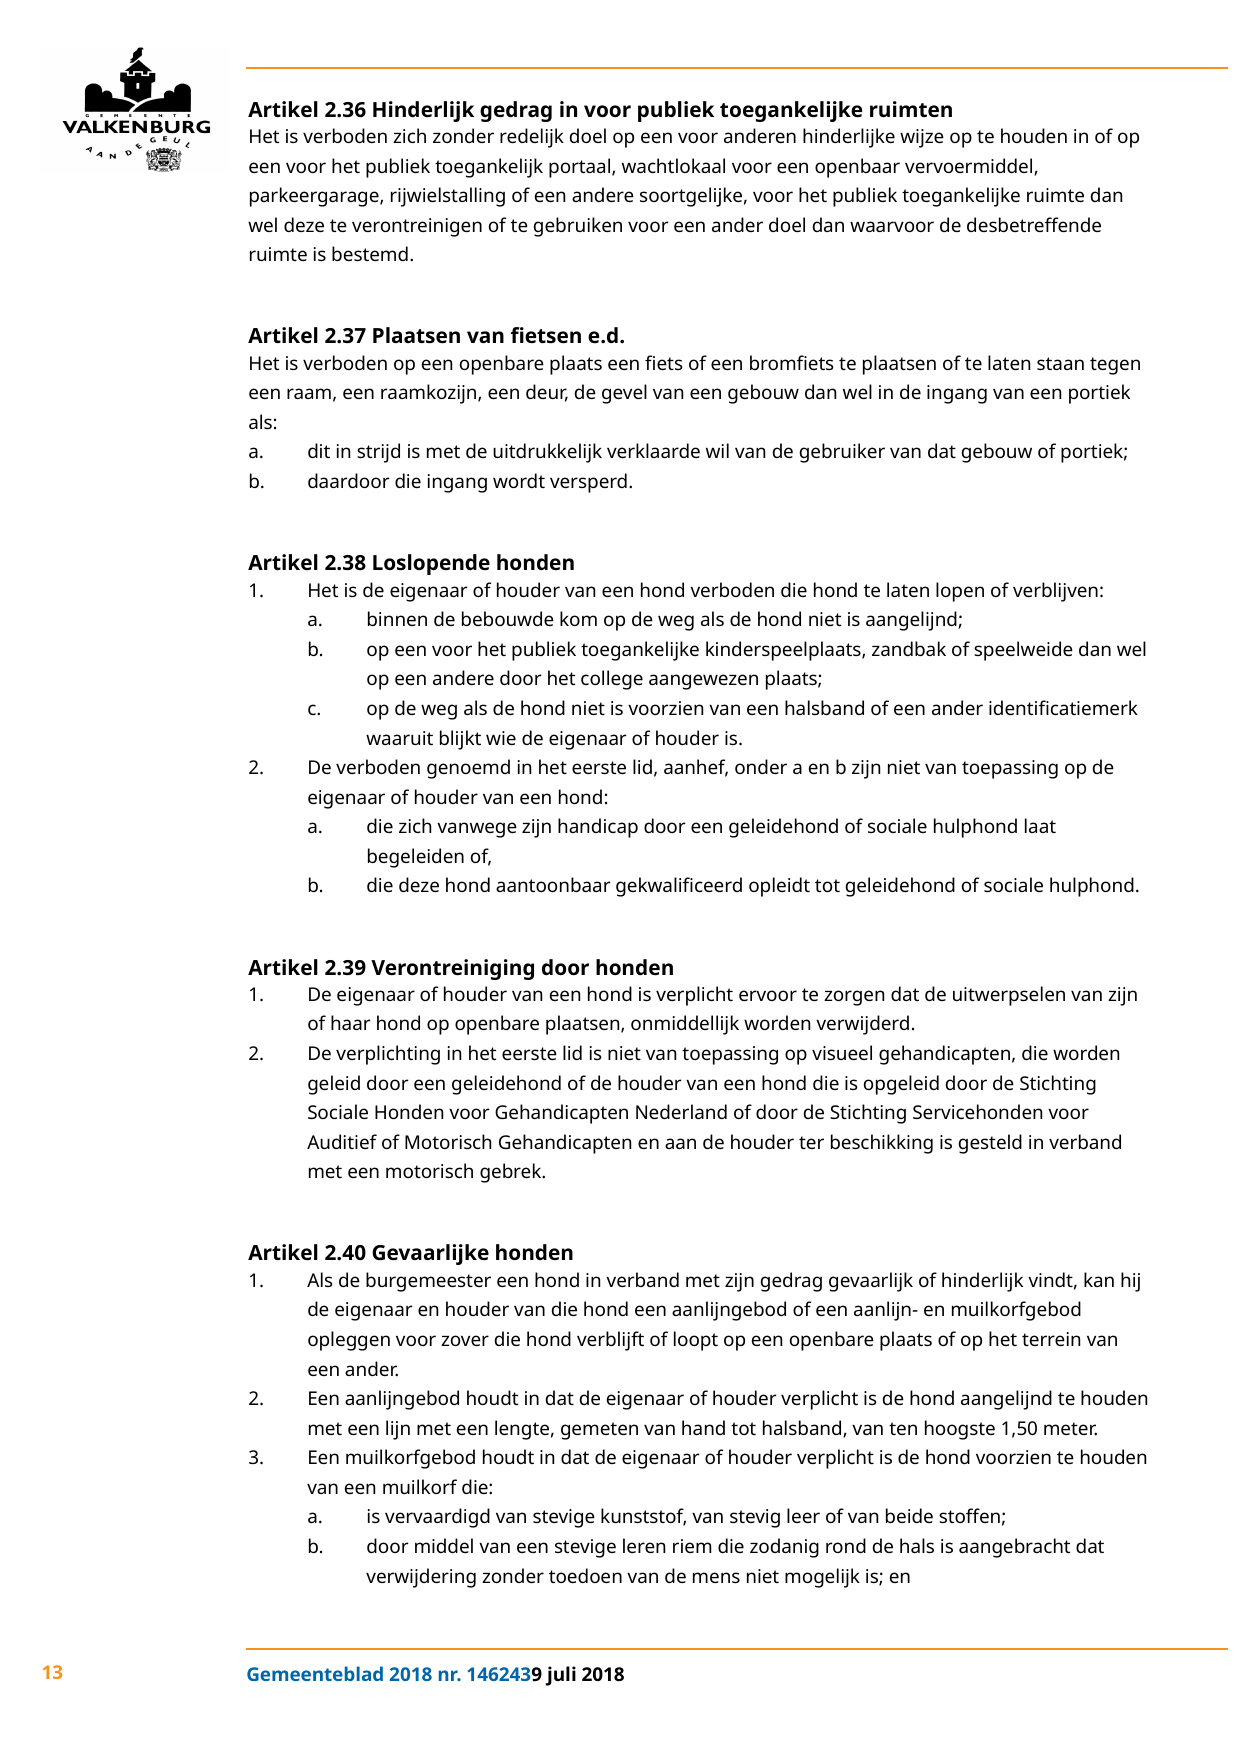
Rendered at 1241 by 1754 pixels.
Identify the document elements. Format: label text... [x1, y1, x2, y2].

text Artikel 2.39 Verontreiniging door honden [248, 953, 1152, 981]
list binnen de bebouwde kom op de weg als de hond niet is aangelijnd; [307, 606, 1152, 632]
list Een muilkorfgebod houdt in dat de eigenaar of houder verplicht is de hond voorzien te houden van een muilkorf die: [248, 1444, 1152, 1500]
text Artikel 2.40 Gevaarlijke honden [248, 1238, 1152, 1267]
text Artikel 2.38 Loslopende honden [248, 548, 1152, 577]
list is vervaardigd van stevige kunststof, van stevig leer of van beide stoffen; [307, 1504, 1152, 1529]
list Het is de eigenaar of houder van een hond verboden die hond te laten lopen of verblijven: [248, 577, 1152, 602]
text Het is verboden zich zonder redelijk doel op een voor anderen hinderlijke wijze op te houden in of op een voor het publiek toegankelijk portaal, wachtlokaal voor een openbaar vervoermiddel, parkeergarage, rijwielstalling of een andere soortgelijke, voor het publiek toegankelijke ruimte dan wel deze te verontreinigen of te gebruiken voor een ander doel dan waarvoor de desbetreffende ruimte is bestemd. [248, 123, 1152, 267]
list Een aanlijngebod houdt in dat de eigenaar of houder verplicht is de hond aangelijnd te houden met een lijn met een lengte, gemeten van hand tot halsband, van ten hoogste 1,50 meter. [248, 1385, 1152, 1441]
list door middel van een stevige leren riem die zodanig rond de hals is aangebracht dat verwijdering zonder toedoen van de mens niet mogelijk is; en [307, 1533, 1152, 1588]
list op de weg als de hond niet is voorzien van een halsband of een ander identificatiemerk waaruit blijkt wie de eigenaar of houder is. [307, 695, 1152, 750]
list op een voor het publiek toegankelijke kinderspeelplaats, zandbak of speelweide dan wel op een andere door het college aangewezen plaats; [307, 636, 1152, 691]
list die deze hond aantoonbaar gekwalificeerd opleidt tot geleidehond of sociale hulphond. [307, 873, 1152, 898]
list dit in strijd is met de uitdrukkelijk verklaarde wil van de gebruiker van dat gebouw of portiek; [248, 439, 1152, 464]
list die zich vanwege zijn handicap door een geleidehond of sociale hulphond laat begeleiden of, [307, 813, 1152, 869]
list Als de burgemeester een hond in verband met zijn gedrag gevaarlijk of hinderlijk vindt, kan hij de eigenaar en houder van die hond een aanlijngebod of een aanlijn- en muilkorfgebod opleggen voor zover die hond verblijft of loopt op een openbare plaats of op het terrein van een ander. [248, 1267, 1152, 1381]
list De verboden genoemd in het eerste lid, aanhef, onder a en b zijn niet van toepassing op de eigenaar of houder van een hond: [248, 754, 1152, 809]
text Het is verboden op een openbare plaats een fiets of een bromfiets te plaatsen of te laten staan tegen een raam, een raamkozijn, een deur, de gevel van een gebouw dan wel in de ingang van een portiek als: [248, 350, 1152, 435]
picture [41, 47, 231, 172]
text Artikel 2.36 Hinderlijk gedrag in voor publiek toegankelijke ruimten [248, 95, 1152, 123]
list De verplichting in het eerste lid is niet van toepassing op visueel gehandicapten, die worden geleid door een geleidehond of de houder van een hond die is opgeleid door de Stichting Sociale Honden voor Gehandicapten Nederland of door de Stichting Servicehonden voor Auditief of Motorisch Gehandicapten en aan de houder ter beschikking is gesteld in verband met een motorisch gebrek. [248, 1040, 1152, 1184]
text Artikel 2.37 Plaatsen van fietsen e.d. [248, 322, 1152, 350]
list De eigenaar of houder van een hond is verplicht ervoor te zorgen dat de uitwerpselen van zijn of haar hond op openbare plaatsen, onmiddellijk worden verwijderd. [248, 981, 1152, 1036]
list daardoor die ingang wordt versperd. [248, 468, 1152, 494]
